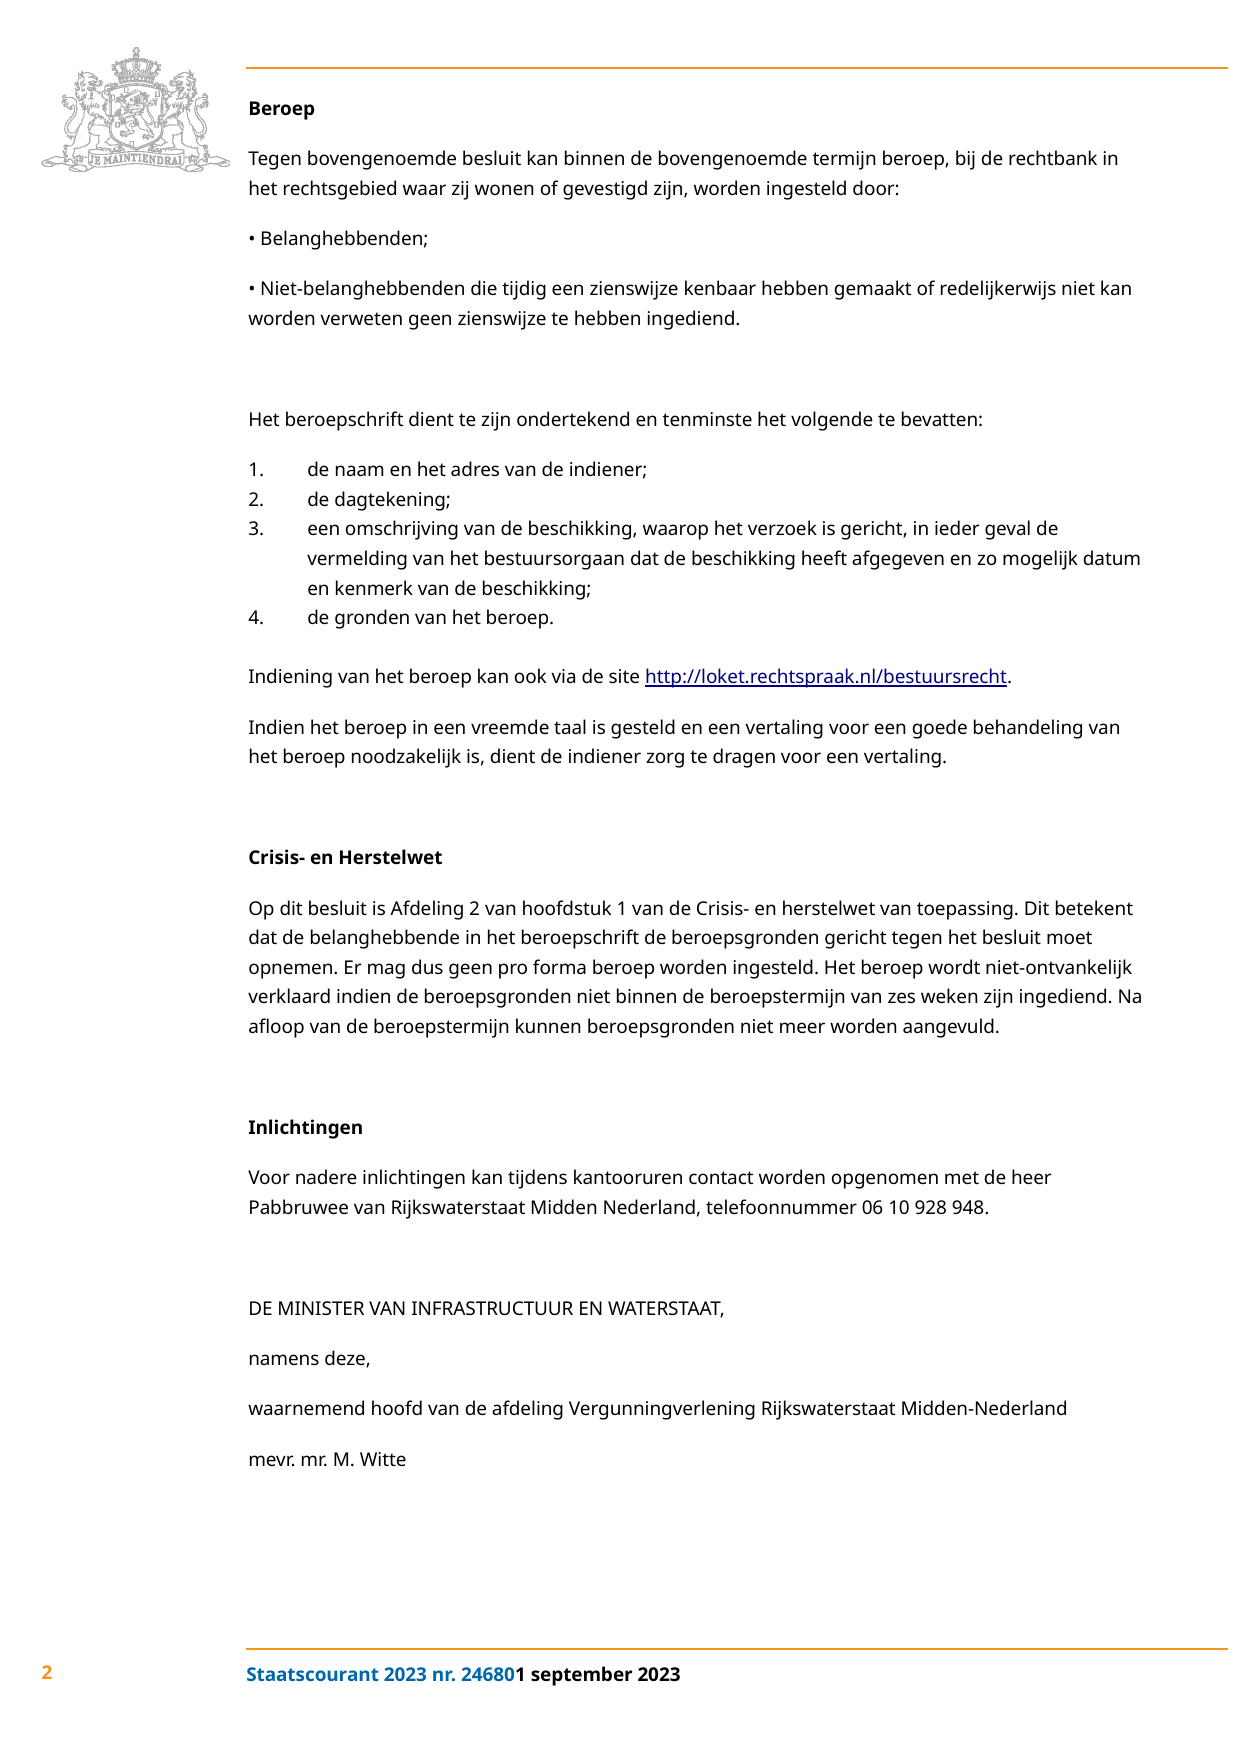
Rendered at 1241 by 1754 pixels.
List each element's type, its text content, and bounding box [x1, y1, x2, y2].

list een omschrijving van de beschikking, waarop het verzoek is gericht, in ieder geval de vermelding van het bestuursorgaan dat de beschikking heeft afgegeven en zo mogelijk datum en kenmerk van de beschikking; [248, 516, 1152, 601]
text Op dit besluit is Afdeling 2 van hoofdstuk 1 van de Crisis- en herstelwet van toepassing. Dit betekent dat de belanghebbende in het beroepschrift de beroepsgronden gericht tegen het besluit moet opnemen. Er mag dus geen pro forma beroep worden ingesteld. Het beroep wordt niet-ontvankelijk verklaard indien de beroepsgronden niet binnen de beroepstermijn van zes weken zijn ingediend. Na afloop van de beroepstermijn kunnen beroepsgronden niet meer worden aangevuld. [248, 895, 1152, 1039]
list de gronden van het beroep. [248, 604, 1152, 630]
text DE MINISTER VAN INFRASTRUCTUUR EN WATERSTAAT, [248, 1295, 1152, 1321]
text mevr. mr. M. Witte [248, 1446, 1152, 1472]
text namens deze, [248, 1345, 1152, 1371]
text Indiening van het beroep kan ook via de site http://loket.rechtspraak.nl/bestuursrecht. [248, 663, 1152, 689]
picture [41, 47, 231, 172]
list de naam en het adres van de indiener; [248, 456, 1152, 482]
text Het beroepschrift dient te zijn ondertekend en tenminste het volgende te bevatten: [248, 406, 1152, 432]
text waarnemend hoofd van de afdeling Vergunningverlening Rijkswaterstaat Midden-Nederland [248, 1396, 1152, 1421]
list de dagtekening; [248, 486, 1152, 512]
text Crisis- en Herstelwet [248, 844, 1152, 870]
text Tegen bovengenoemde besluit kan binnen de bovengenoemde termijn beroep, bij de rechtbank in het rechtsgebied waar zij wonen of gevestigd zijn, worden ingesteld door: [248, 145, 1152, 201]
text Inlichtingen [248, 1114, 1152, 1140]
text • Niet-belanghebbenden die tijdig een zienswijze kenbaar hebben gemaakt of redelijkerwijs niet kan worden verweten geen zienswijze te hebben ingediend. [248, 276, 1152, 331]
text Voor nadere inlichtingen kan tijdens kantooruren contact worden opgenomen met de heer Pabbruwee van Rijkswaterstaat Midden Nederland, telefoonnummer 06 10 928 948. [248, 1164, 1152, 1220]
text Indien het beroep in een vreemde taal is gesteld en een vertaling voor een goede behandeling van het beroep noodzakelijk is, dient de indiener zorg te dragen voor een vertaling. [248, 714, 1152, 769]
text • Belanghebbenden; [248, 225, 1152, 251]
text Beroep [248, 95, 1152, 121]
